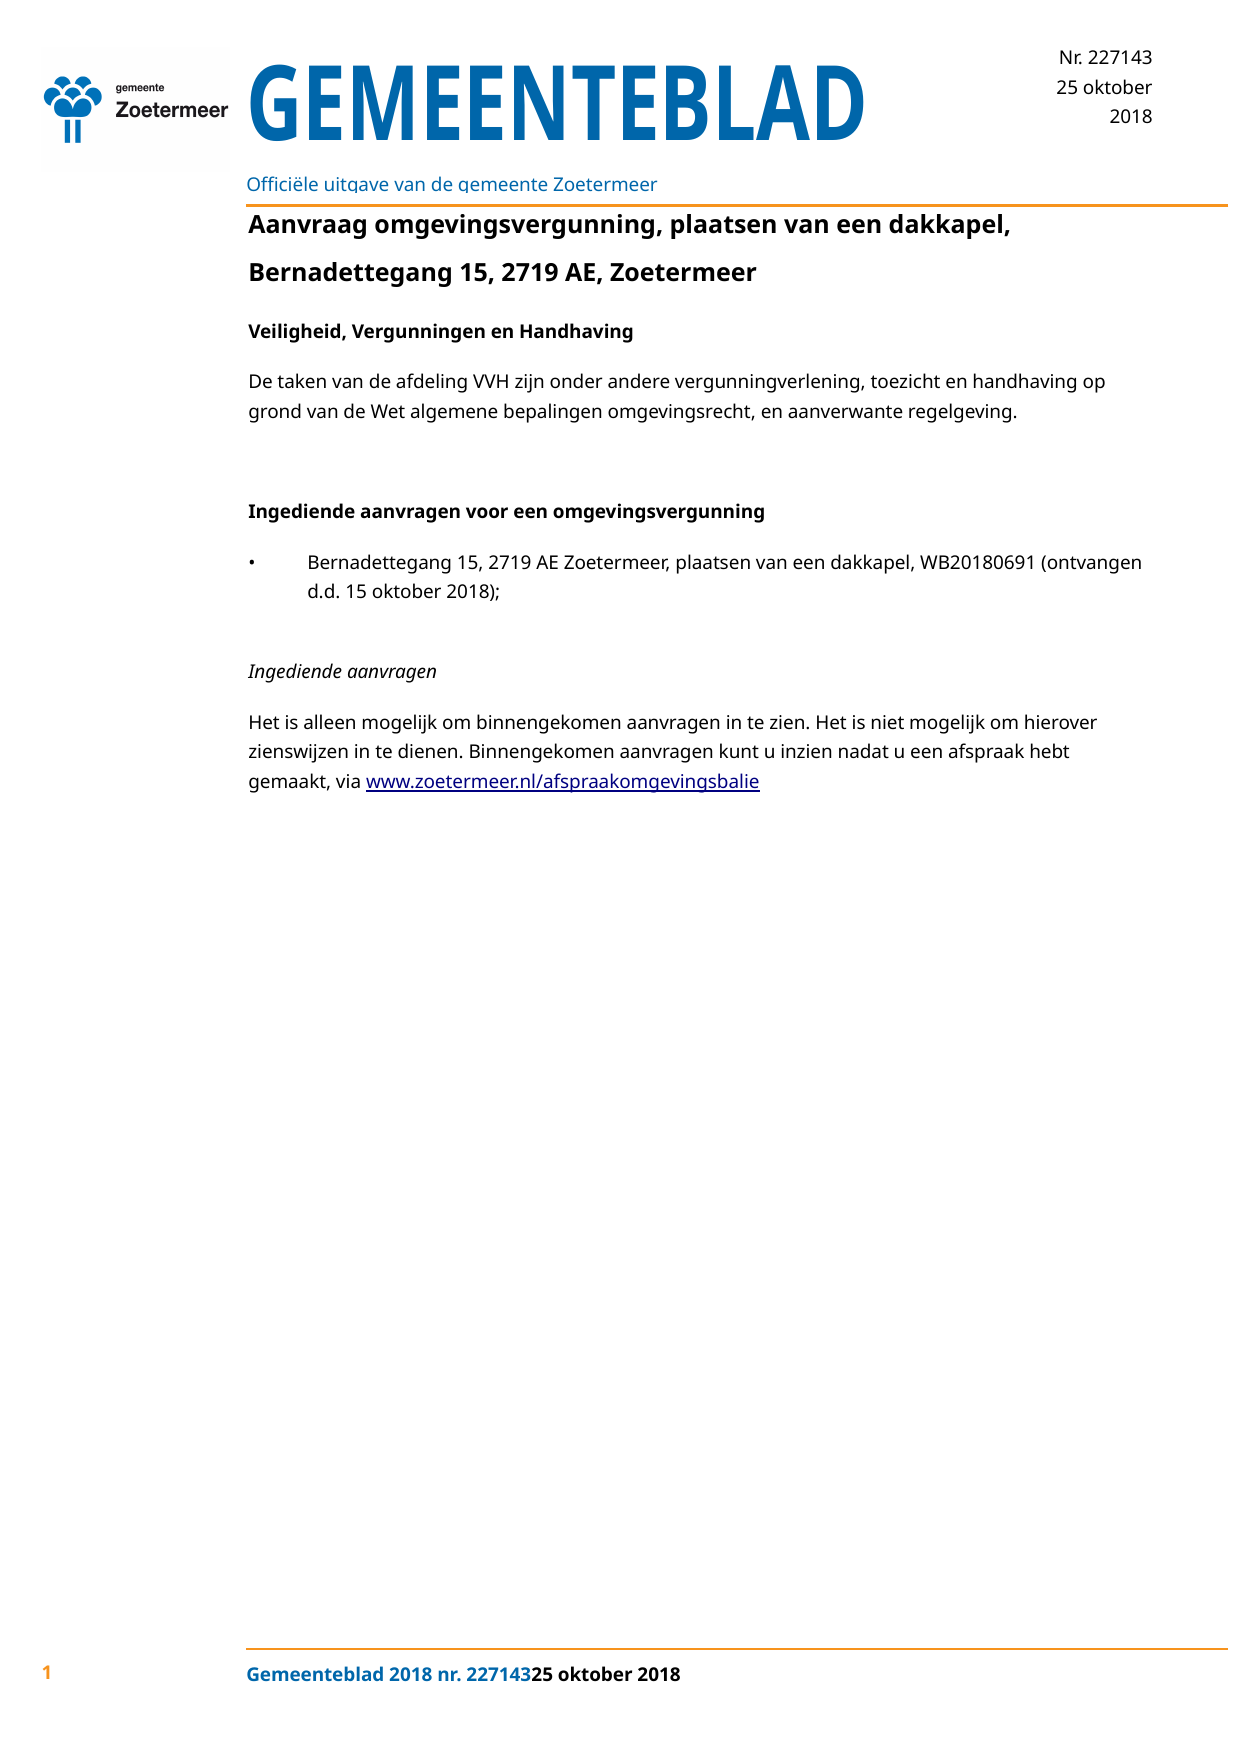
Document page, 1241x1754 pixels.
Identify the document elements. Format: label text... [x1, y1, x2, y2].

text De taken van de afdeling VVH zijn onder andere vergunningverlening, toezicht en handhaving op grond van de Wet algemene bepalingen omgevingsrecht, en aanverwante regelgeving. [248, 368, 1152, 424]
text Aanvraag omgevingsvergunning, plaatsen van een dakkapel, Bernadettegang 15, 2719 AE, Zoetermeer [248, 207, 1152, 288]
picture [41, 47, 231, 172]
text Het is alleen mogelijk om binnengekomen aanvragen in te zien. Het is niet mogelijk om hierover zienswijzen in te dienen. Binnengekomen aanvragen kunt u inzien nadat u een afspraak hebt gemaakt, via www.zoetermeer.nl/afspraakomgevingsbalie [248, 709, 1152, 794]
list Bernadettegang 15, 2719 AE Zoetermeer, plaatsen van een dakkapel, WB20180691 (ontvangen d.d. 15 oktober 2018); [248, 549, 1152, 604]
text Veiligheid, Vergunningen en Handhaving [248, 318, 1152, 344]
text Ingediende aanvragen voor een omgevingsvergunning [248, 499, 1152, 524]
text Ingediende aanvragen [248, 659, 1152, 684]
